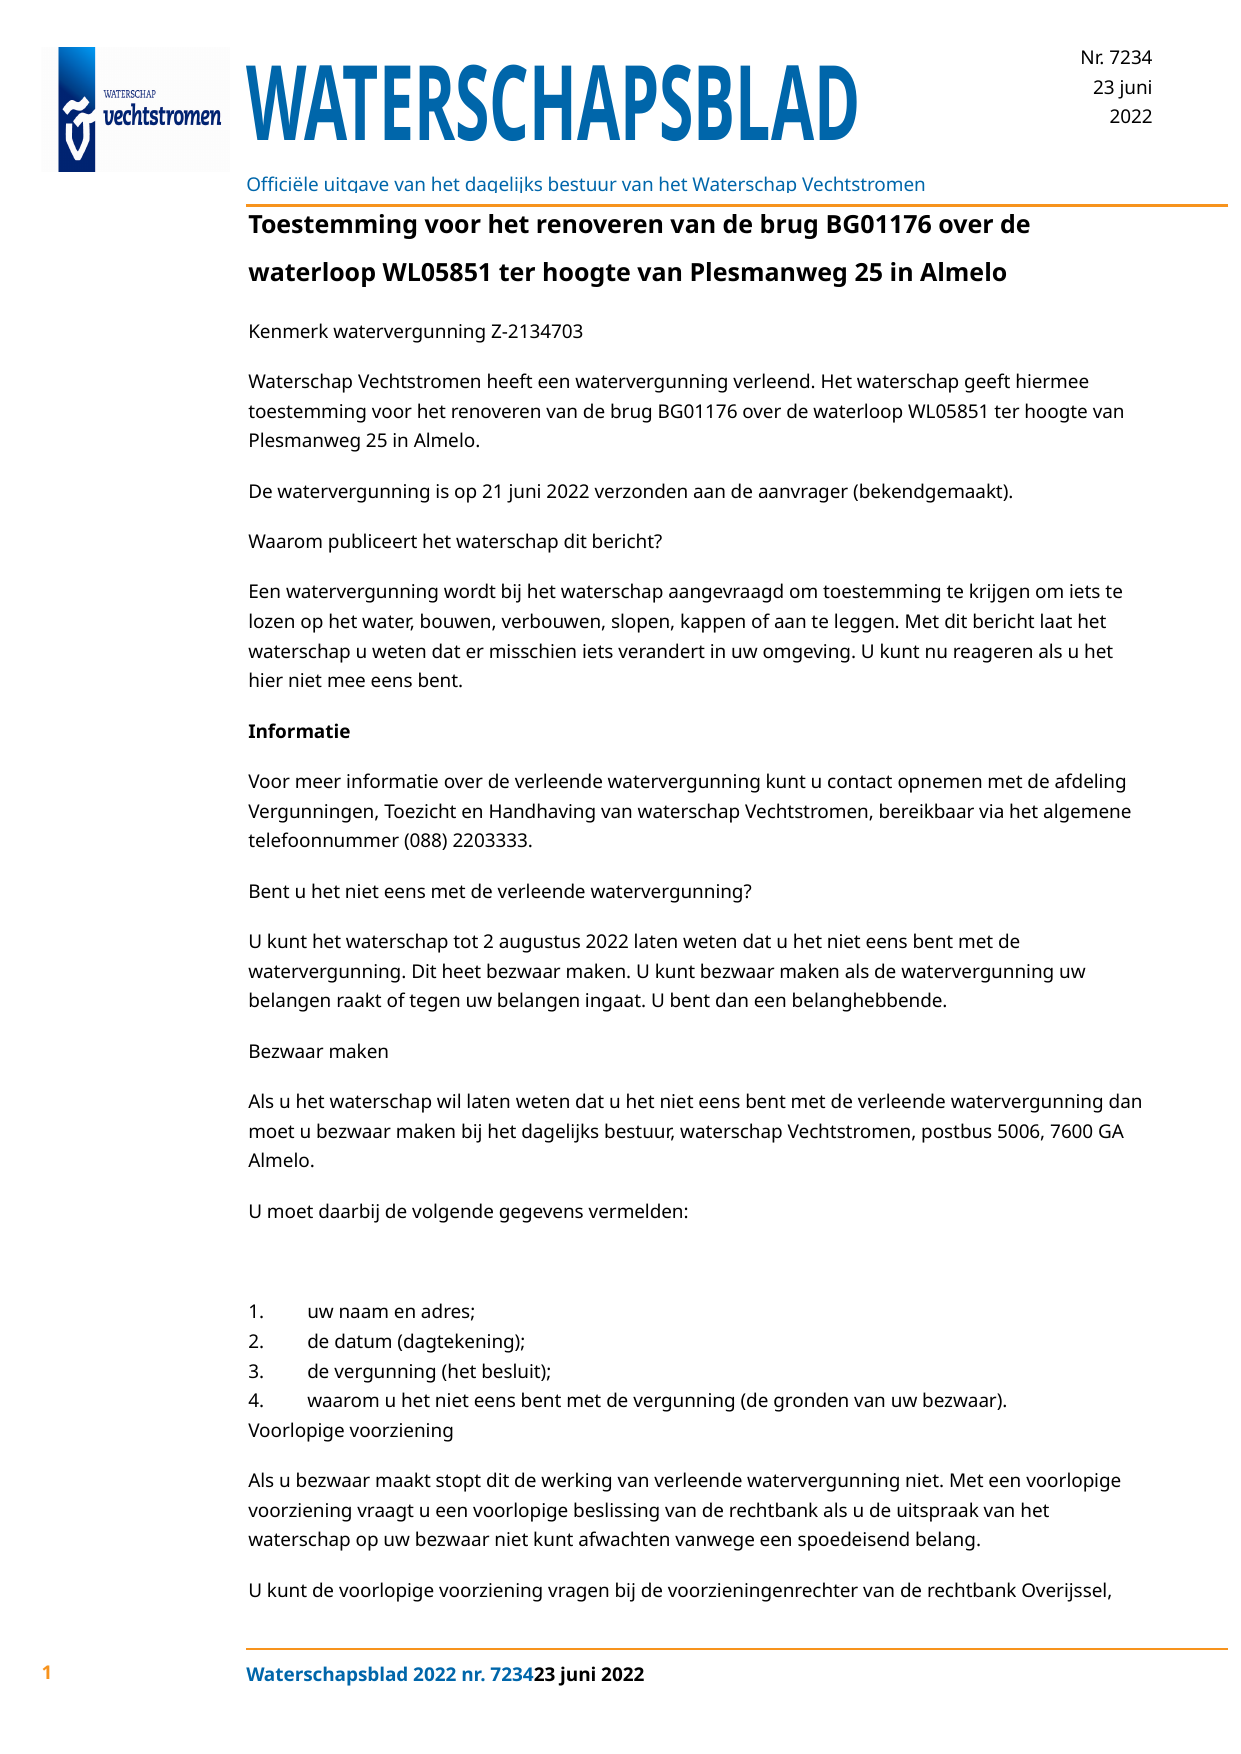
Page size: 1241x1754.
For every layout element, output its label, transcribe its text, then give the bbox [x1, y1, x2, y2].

text De watervergunning is op 21 juni 2022 verzonden aan de aanvrager (bekendgemaakt). [248, 478, 1152, 504]
text Een watervergunning wordt bij het waterschap aangevraagd om toestemming te krijgen om iets te lozen op het water, bouwen, verbouwen, slopen, kappen of aan te leggen. Met dit bericht laat het waterschap u weten dat er misschien iets verandert in uw omgeving. U kunt nu reageren als u het hier niet mee eens bent. [248, 579, 1152, 693]
text Als u het waterschap wil laten weten dat u het niet eens bent met de verleende watervergunning dan moet u bezwaar maken bij het dagelijks bestuur, waterschap Vechtstromen, postbus 5006, 7600 GA Almelo. [248, 1088, 1152, 1173]
text Waterschap Vechtstromen heeft een watervergunning verleend. Het waterschap geeft hiermee toestemming voor het renoveren van de brug BG01176 over de waterloop WL05851 ter hoogte van Plesmanweg 25 in Almelo. [248, 368, 1152, 453]
text Bezwaar maken [248, 1038, 1152, 1064]
text Voor meer informatie over de verleende watervergunning kunt u contact opnemen met de afdeling Vergunningen, Toezicht en Handhaving van waterschap Vechtstromen, bereikbaar via het algemene telefoonnummer (088) 2203333. [248, 768, 1152, 853]
text Bent u het niet eens met de verleende watervergunning? [248, 878, 1152, 904]
list de vergunning (het besluit); [248, 1358, 1152, 1384]
text Voorlopige voorziening [248, 1417, 1152, 1443]
list waarom u het niet eens bent met de vergunning (de gronden van uw bezwaar). [248, 1387, 1152, 1413]
text Toestemming voor het renoveren van de brug BG01176 over de waterloop WL05851 ter hoogte van Plesmanweg 25 in Almelo [248, 207, 1152, 288]
text Als u bezwaar maakt stopt dit de werking van verleende watervergunning niet. Met een voorlopige voorziening vraagt u een voorlopige beslissing van de rechtbank als u de uitspraak van het waterschap op uw bezwaar niet kunt afwachten vanwege een spoedeisend belang. [248, 1467, 1152, 1552]
list uw naam en adres; [248, 1299, 1152, 1324]
text Kenmerk watervergunning Z-2134703 [248, 318, 1152, 344]
list de datum (dagtekening); [248, 1328, 1152, 1354]
text U kunt de voorlopige voorziening vragen bij de voorzieningenrechter van de rechtbank Overijssel, [248, 1577, 1152, 1603]
text U kunt het waterschap tot 2 augustus 2022 laten weten dat u het niet eens bent met de watervergunning. Dit heet bezwaar maken. U kunt bezwaar maken als de watervergunning uw belangen raakt of tegen uw belangen ingaat. U bent dan een belanghebbende. [248, 928, 1152, 1013]
text U moet daarbij de volgende gegevens vermelden: [248, 1198, 1152, 1224]
picture [41, 47, 231, 172]
text Waarom publiceert het waterschap dit bericht? [248, 528, 1152, 554]
text Informatie [248, 718, 1152, 744]
